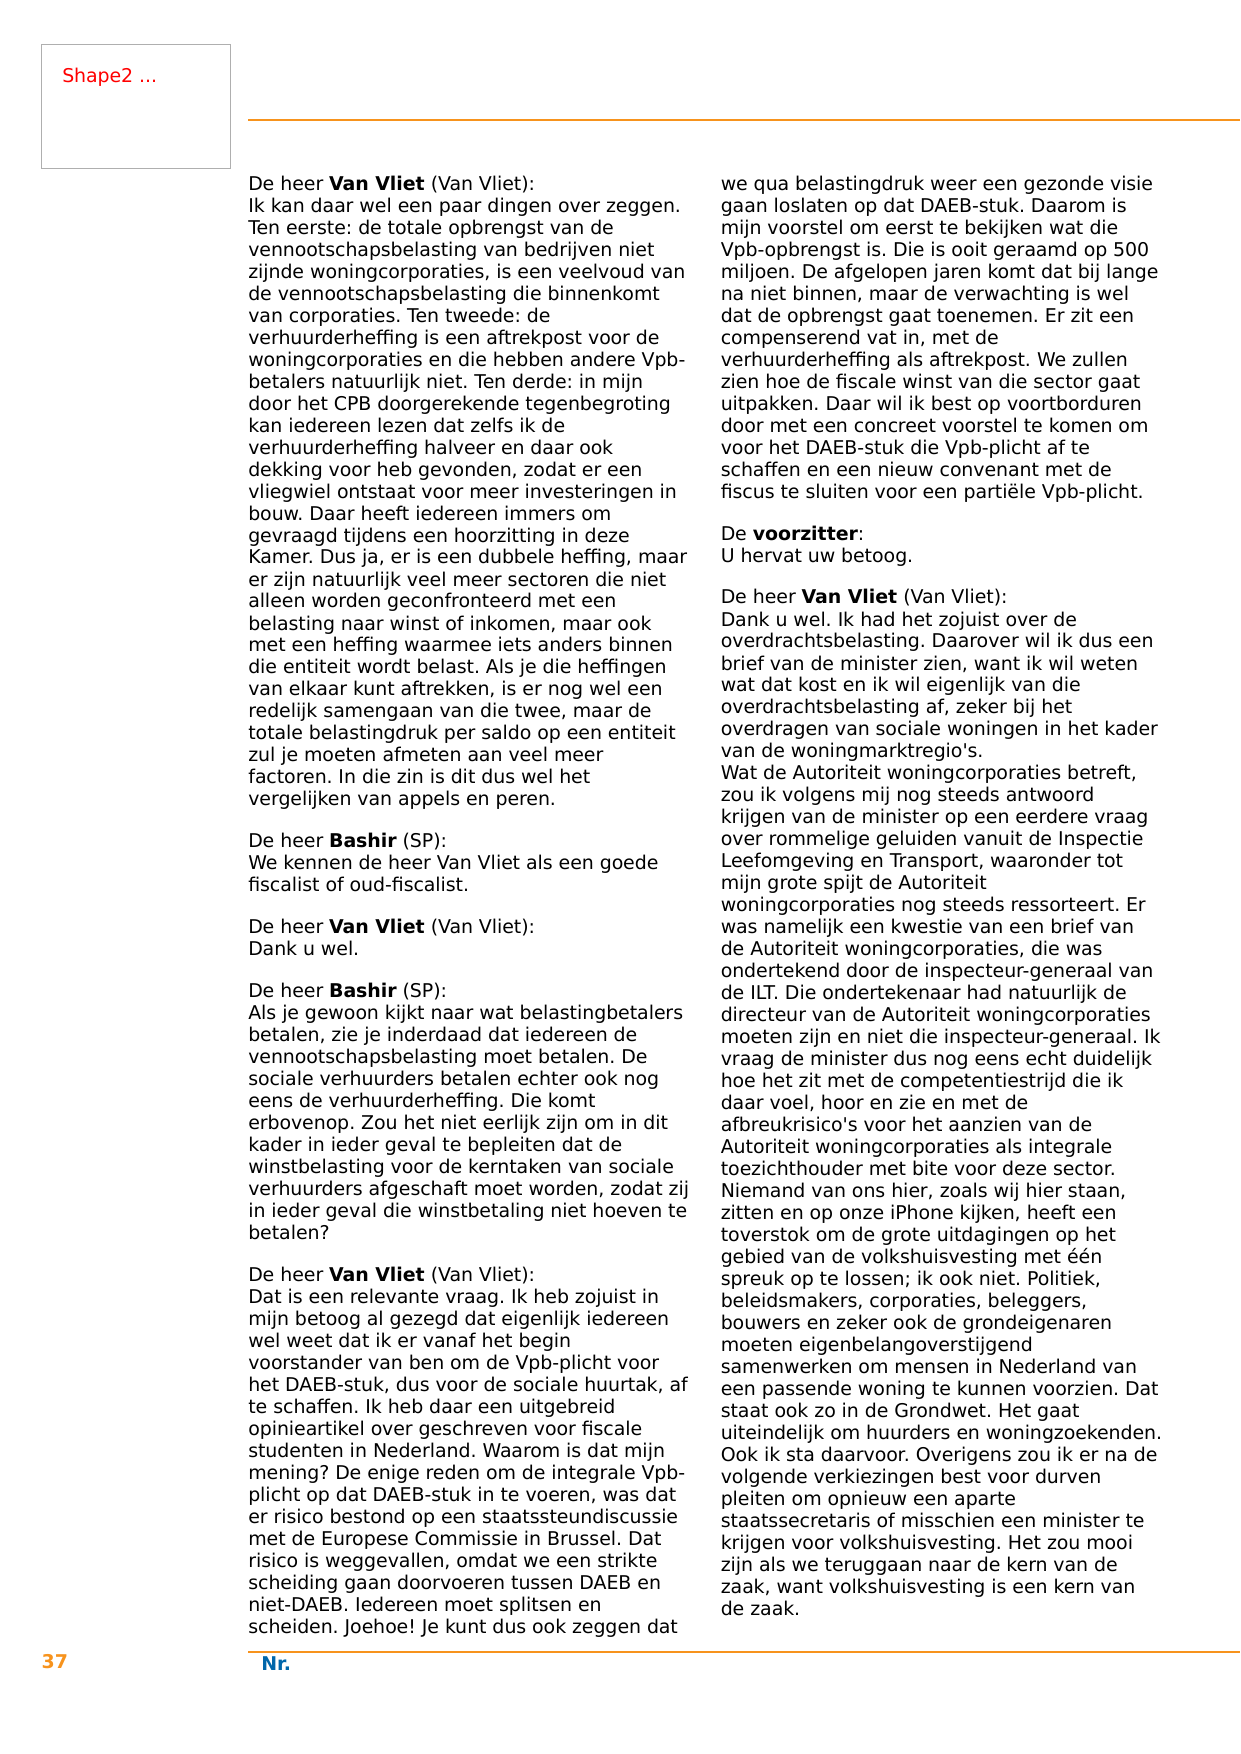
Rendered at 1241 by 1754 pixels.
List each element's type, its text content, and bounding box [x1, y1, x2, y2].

text De heer Van Vliet (Van Vliet): [248, 173, 691, 195]
text De heer Van Vliet (Van Vliet): [248, 916, 691, 938]
text De heer Van Vliet (Van Vliet): [248, 1264, 691, 1286]
text De heer Bashir (SP): [248, 830, 691, 852]
text De voorzitter: [721, 522, 1163, 544]
text We kennen de heer Van Vliet als een goede fiscalist of oud-fiscalist. [248, 852, 691, 896]
text Als je gewoon kijkt naar wat belastingbetalers betalen, zie je inderdaad dat iedereen de vennootschapsbelasting moet betalen. De sociale verhuurders betalen echter ook nog eens de verhuurderheffing. Die komt erbovenop. Zou het niet eerlijk zijn om in dit kader in ieder geval te bepleiten dat de winstbelasting voor de kerntaken van sociale verhuurders afgeschaft moet worden, zodat zij in ieder geval die winstbetaling niet hoeven te betalen? [248, 1002, 691, 1244]
text U hervat uw betoog. [721, 544, 1163, 566]
text Ik kan daar wel een paar dingen over zeggen. Ten eerste: de totale opbrengst van de vennootschapsbelasting van bedrijven niet zijnde woningcorporaties, is een veelvoud van de vennootschapsbelasting die binnenkomt van corporaties. Ten tweede: de verhuurderheffing is een aftrekpost voor de woningcorporaties en die hebben andere Vpb-betalers natuurlijk niet. Ten derde: in mijn door het CPB doorgerekende tegenbegroting kan iedereen lezen dat zelfs ik de verhuurderheffing halveer en daar ook dekking voor heb gevonden, zodat er een vliegwiel ontstaat voor meer investeringen in bouw. Daar heeft iedereen immers om gevraagd tijdens een hoorzitting in deze Kamer. Dus ja, er is een dubbele heffing, maar er zijn natuurlijk veel meer sectoren die niet alleen worden geconfronteerd met een belasting naar winst of inkomen, maar ook met een heffing waarmee iets anders binnen die entiteit wordt belast. Als je die heffingen van elkaar kunt aftrekken, is er nog wel een redelijk samengaan van die twee, maar de totale belastingdruk per saldo op een entiteit zul je moeten afmeten aan veel meer factoren. In die zin is dit dus wel het vergelijken van appels en peren. [248, 195, 691, 810]
text Dank u wel. Ik had het zojuist over de overdrachtsbelasting. Daarover wil ik dus een brief van de minister zien, want ik wil weten wat dat kost en ik wil eigenlijk van die overdrachtsbelasting af, zeker bij het overdragen van sociale woningen in het kader van de woningmarktregio's. [721, 608, 1163, 762]
text Niemand van ons hier, zoals wij hier staan, zitten en op onze iPhone kijken, heeft een toverstok om de grote uitdagingen op het gebied van de volkshuisvesting met één spreuk op te lossen; ik ook niet. Politiek, beleidsmakers, corporaties, beleggers, bouwers en zeker ook de grondeigenaren moeten eigenbelangoverstijgend samenwerken om mensen in Nederland van een passende woning te kunnen voorzien. Dat staat ook zo in de Grondwet. Het gaat uiteindelijk om huurders en woningzoekenden. Ook ik sta daarvoor. Overigens zou ik er na de volgende verkiezingen best voor durven pleiten om opnieuw een aparte staatssecretaris of misschien een minister te krijgen voor volkshuisvesting. Het zou mooi zijn als we teruggaan naar de kern van de zaak, want volkshuisvesting is een kern van de zaak. [721, 1180, 1163, 1619]
text De heer Bashir (SP): [248, 980, 691, 1002]
text Dat is een relevante vraag. Ik heb zojuist in mijn betoog al gezegd dat eigenlijk iedereen wel weet dat ik er vanaf het begin voorstander van ben om de Vpb-plicht voor het DAEB-stuk, dus voor de sociale huurtak, af te schaffen. Ik heb daar een uitgebreid opinieartikel over geschreven voor fiscale studenten in Nederland. Waarom is dat mijn mening? De enige reden om de integrale Vpb-plicht op dat DAEB-stuk in te voeren, was dat er risico bestond op een staatssteundiscussie met de Europese Commissie in Brussel. Dat risico is weggevallen, omdat we een strikte scheiding gaan doorvoeren tussen DAEB en niet-DAEB. Iedereen moet splitsen en scheiden. Joehoe! Je kunt dus ook zeggen dat [248, 1286, 691, 1637]
text we qua belastingdruk weer een gezonde visie gaan loslaten op dat DAEB-stuk. Daarom is mijn voorstel om eerst te bekijken wat die Vpb-opbrengst is. Die is ooit geraamd op 500 miljoen. De afgelopen jaren komt dat bij lange na niet binnen, maar de verwachting is wel dat de opbrengst gaat toenemen. Er zit een compenserend vat in, met de verhuurderheffing als aftrekpost. We zullen zien hoe de fiscale winst van die sector gaat uitpakken. Daar wil ik best op voortborduren door met een concreet voorstel te komen om voor het DAEB-stuk die Vpb-plicht af te schaffen en een nieuw convenant met de fiscus te sluiten voor een partiële Vpb-plicht. [721, 173, 1163, 502]
text Dank u wel. [248, 938, 691, 960]
text De heer Van Vliet (Van Vliet): [721, 586, 1163, 608]
text Wat de Autoriteit woningcorporaties betreft, zou ik volgens mij nog steeds antwoord krijgen van de minister op een eerdere vraag over rommelige geluiden vanuit de Inspectie Leefomgeving en Transport, waaronder tot mijn grote spijt de Autoriteit woningcorporaties nog steeds ressorteert. Er was namelijk een kwestie van een brief van de Autoriteit woningcorporaties, die was ondertekend door de inspecteur-generaal van de ILT. Die ondertekenaar had natuurlijk de directeur van de Autoriteit woningcorporaties moeten zijn en niet die inspecteur-generaal. Ik vraag de minister dus nog eens echt duidelijk hoe het zit met de competentiestrijd die ik daar voel, hoor en zie en met de afbreukrisico's voor het aanzien van de Autoriteit woningcorporaties als integrale toezichthouder met bite voor deze sector. [721, 762, 1163, 1180]
